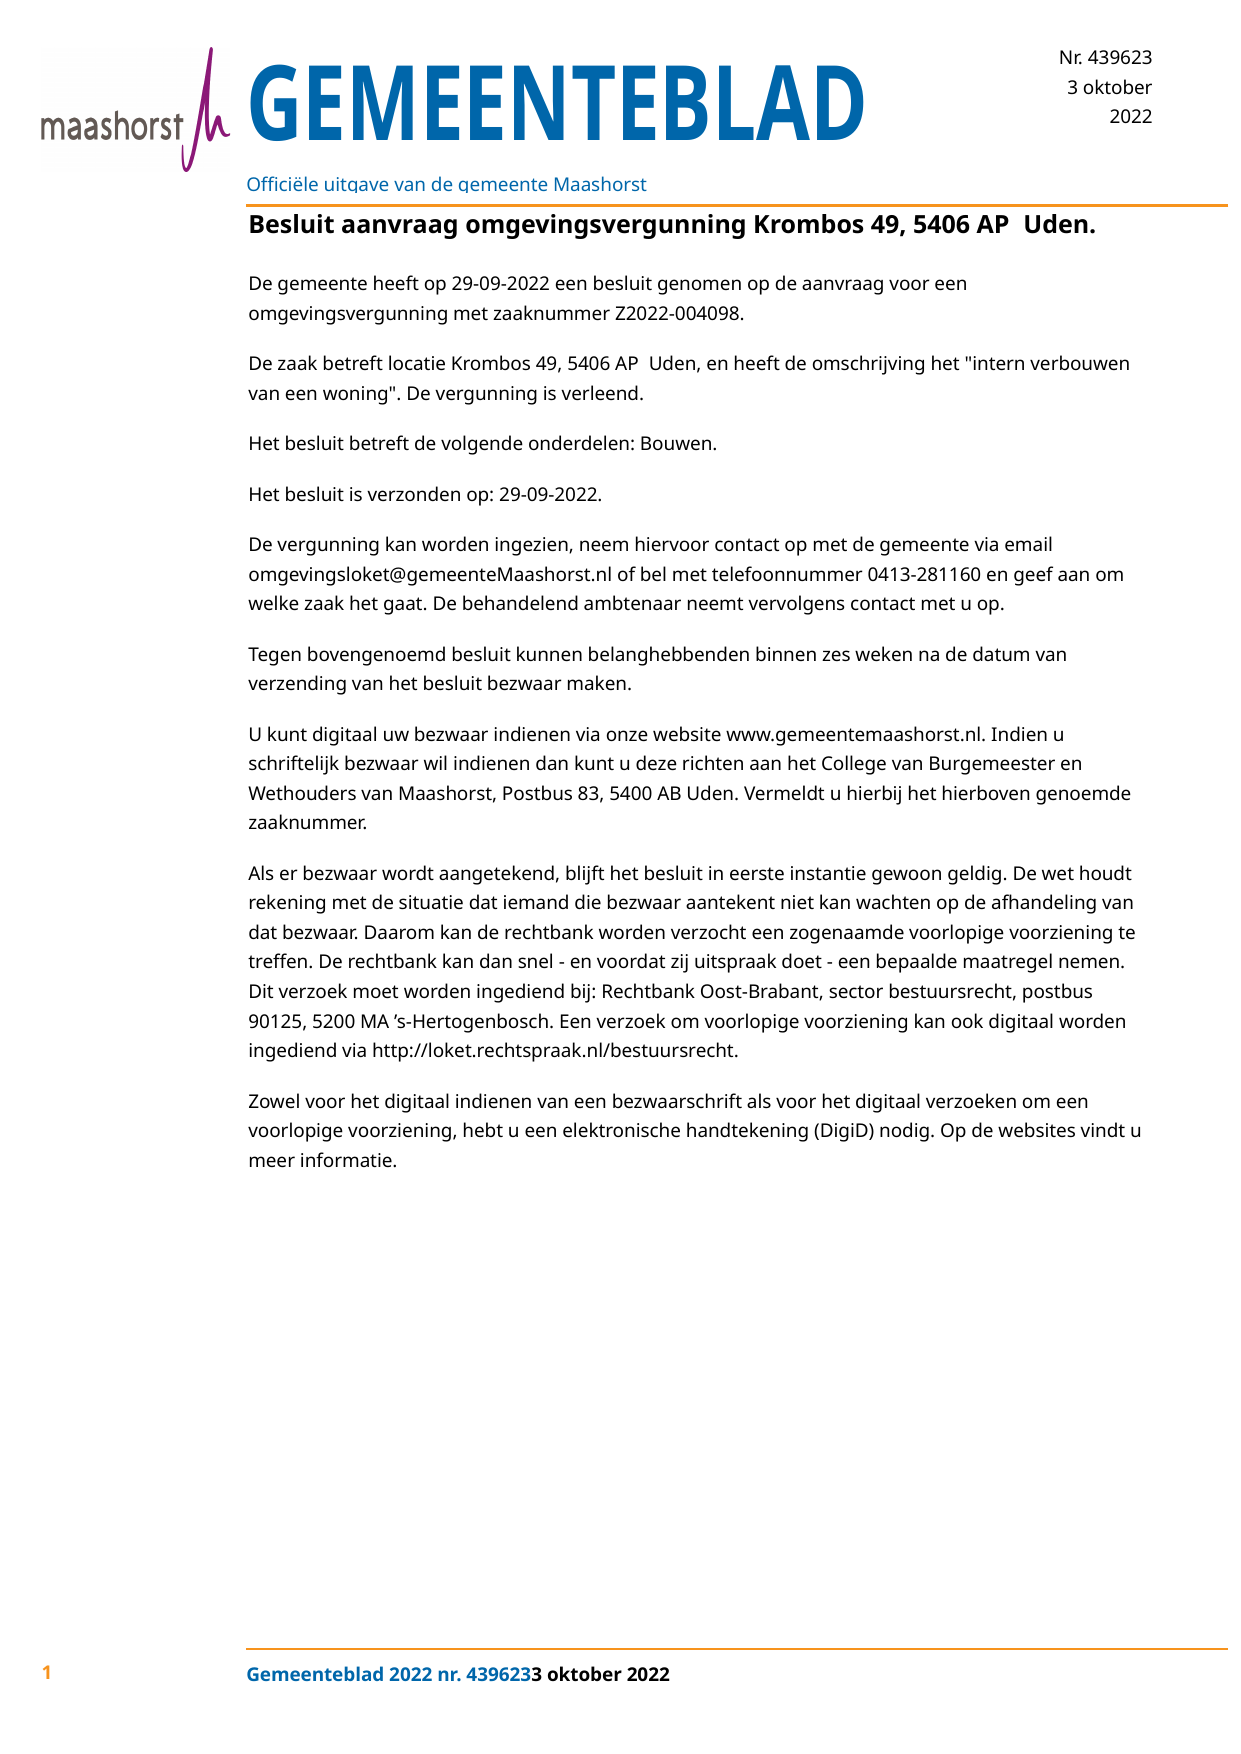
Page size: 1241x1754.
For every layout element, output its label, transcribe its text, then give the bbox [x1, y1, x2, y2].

text Het besluit is verzonden op: 29-09-2022. [248, 481, 1152, 506]
text Als er bezwaar wordt aangetekend, blijft het besluit in eerste instantie gewoon geldig. De wet houdt rekening met de situatie dat iemand die bezwaar aantekent niet kan wachten op de afhandeling van dat bezwaar. Daarom kan de rechtbank worden verzocht een zogenaamde voorlopige voorziening te treffen. De rechtbank kan dan snel - en voordat zij uitspraak doet - een bepaalde maatregel nemen. Dit verzoek moet worden ingediend bij: Rechtbank Oost-Brabant, sector bestuursrecht, postbus 90125, 5200 MA ’s-Hertogenbosch. Een verzoek om voorlopige voorziening kan ook digitaal worden ingediend via http://loket.rechtspraak.nl/bestuursrecht. [248, 860, 1152, 1063]
text De vergunning kan worden ingezien, neem hiervoor contact op met de gemeente via email omgevingsloket@gemeenteMaashorst.nl of bel met telefoonnummer 0413-281160 en geef aan om welke zaak het gaat. De behandelend ambtenaar neemt vervolgens contact met u op. [248, 531, 1152, 616]
text De gemeente heeft op 29-09-2022 een besluit genomen op de aanvraag voor een omgevingsvergunning met zaaknummer Z2022-004098. [248, 270, 1152, 326]
text De zaak betreft locatie Krombos 49, 5406 AP Uden, en heeft de omschrijving het "intern verbouwen van een woning". De vergunning is verleend. [248, 350, 1152, 406]
text Zowel voor het digitaal indienen van een bezwaarschrift als voor het digitaal verzoeken om een voorlopige voorziening, hebt u een elektronische handtekening (DigiD) nodig. Op de websites vindt u meer informatie. [248, 1088, 1152, 1173]
picture [41, 47, 231, 172]
text Het besluit betreft de volgende onderdelen: Bouwen. [248, 430, 1152, 456]
text Besluit aanvraag omgevingsvergunning Krombos 49, 5406 AP Uden. [248, 207, 1152, 241]
text Tegen bovengenoemd besluit kunnen belanghebbenden binnen zes weken na de datum van verzending van het besluit bezwaar maken. [248, 641, 1152, 696]
text U kunt digitaal uw bezwaar indienen via onze website www.gemeentemaashorst.nl. Indien u schriftelijk bezwaar wil indienen dan kunt u deze richten aan het College van Burgemeester en Wethouders van Maashorst, Postbus 83, 5400 AB Uden. Vermeldt u hierbij het hierboven genoemde zaaknummer. [248, 721, 1152, 835]
